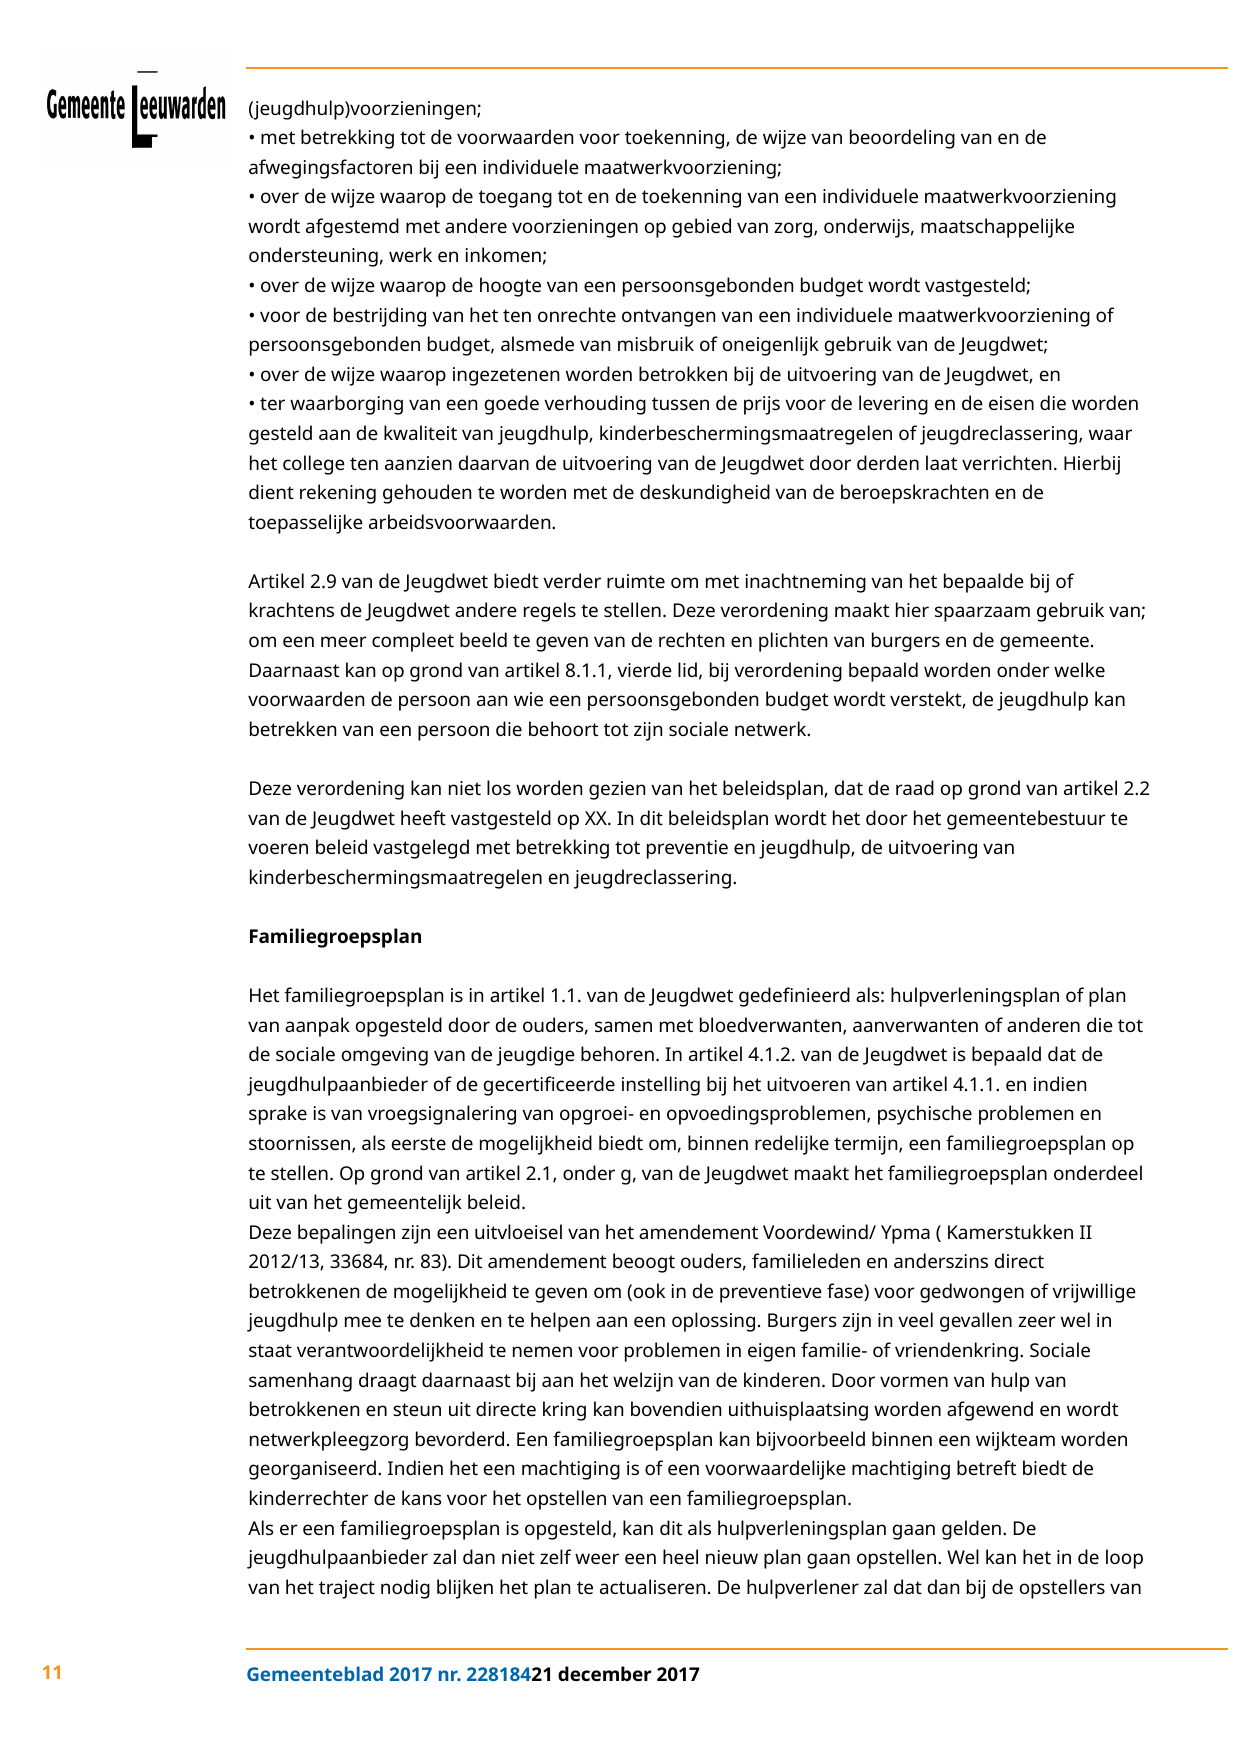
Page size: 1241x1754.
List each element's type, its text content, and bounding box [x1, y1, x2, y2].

text Deze bepalingen zijn een uitvloeisel van het amendement Voordewind/ Ypma ( Kamerstukken II 2012/13, 33684, nr. 83). Dit amendement beoogt ouders, familieleden en anderszins direct betrokkenen de mogelijkheid te geven om (ook in de preventieve fase) voor gedwongen of vrijwillige jeugdhulp mee te denken en te helpen aan een oplossing. Burgers zijn in veel gevallen zeer wel in staat verantwoordelijkheid te nemen voor problemen in eigen familie- of vriendenkring. Sociale samenhang draagt daarnaast bij aan het welzijn van de kinderen. Door vormen van hulp van betrokkenen en steun uit directe kring kan bovendien uithuisplaatsing worden afgewend en wordt netwerkpleegzorg bevorderd. Een familiegroepsplan kan bijvoorbeeld binnen een wijkteam worden georganiseerd. Indien het een machtiging is of een voorwaardelijke machtiging betreft biedt de kinderrechter de kans voor het opstellen van een familiegroepsplan. [248, 1219, 1152, 1511]
picture [41, 47, 231, 172]
text Als er een familiegroepsplan is opgesteld, kan dit als hulpverleningsplan gaan gelden. De jeugdhulpaanbieder zal dan niet zelf weer een heel nieuw plan gaan opstellen. Wel kan het in de loop van het traject nodig blijken het plan te actualiseren. De hulpverlener zal dat dan bij de opstellers van [248, 1515, 1152, 1600]
text • met betrekking tot de voorwaarden voor toekenning, de wijze van beoordeling van en de afwegingsfactoren bij een individuele maatwerkvoorziening; [248, 124, 1152, 180]
text (jeugdhulp)voorzieningen; [248, 95, 1152, 121]
text • over de wijze waarop de toegang tot en de toekenning van een individuele maatwerkvoorziening wordt afgestemd met andere voorzieningen op gebied van zorg, onderwijs, maatschappelijke ondersteuning, werk en inkomen; [248, 183, 1152, 268]
text • voor de bestrijding van het ten onrechte ontvangen van een individuele maatwerkvoorziening of persoonsgebonden budget, alsmede van misbruik of oneigenlijk gebruik van de Jeugdwet; [248, 302, 1152, 357]
text • ter waarborging van een goede verhouding tussen de prijs voor de levering en de eisen die worden gesteld aan de kwaliteit van jeugdhulp, kinderbeschermingsmaatregelen of jeugdreclassering, waar het college ten aanzien daarvan de uitvoering van de Jeugdwet door derden laat verrichten. Hierbij dient rekening gehouden te worden met de deskundigheid van de beroepskrachten en de toepasselijke arbeidsvoorwaarden. [248, 391, 1152, 535]
text • over de wijze waarop de hoogte van een persoonsgebonden budget wordt vastgesteld; [248, 272, 1152, 298]
text Familiegroepsplan [248, 923, 1152, 949]
text Artikel 2.9 van de Jeugdwet biedt verder ruimte om met inachtneming van het bepaalde bij of krachtens de Jeugdwet andere regels te stellen. Deze verordening maakt hier spaarzaam gebruik van; om een meer compleet beeld te geven van de rechten en plichten van burgers en de gemeente. Daarnaast kan op grond van artikel 8.1.1, vierde lid, bij verordening bepaald worden onder welke voorwaarden de persoon aan wie een persoonsgebonden budget wordt verstekt, de jeugdhulp kan betrekken van een persoon die behoort tot zijn sociale netwerk. [248, 568, 1152, 742]
text Het familiegroepsplan is in artikel 1.1. van de Jeugdwet gedefinieerd als: hulpverleningsplan of plan van aanpak opgesteld door de ouders, samen met bloedverwanten, aanverwanten of anderen die tot de sociale omgeving van de jeugdige behoren. In artikel 4.1.2. van de Jeugdwet is bepaald dat de jeugdhulpaanbieder of de gecertificeerde instelling bij het uitvoeren van artikel 4.1.1. en indien sprake is van vroegsignalering van opgroei- en opvoedingsproblemen, psychische problemen en stoornissen, als eerste de mogelijkheid biedt om, binnen redelijke termijn, een familiegroepsplan op te stellen. Op grond van artikel 2.1, onder g, van de Jeugdwet maakt het familiegroepsplan onderdeel uit van het gemeentelijk beleid. [248, 982, 1152, 1215]
text • over de wijze waarop ingezetenen worden betrokken bij de uitvoering van de Jeugdwet, en [248, 361, 1152, 387]
text Deze verordening kan niet los worden gezien van het beleidsplan, dat de raad op grond van artikel 2.2 van de Jeugdwet heeft vastgesteld op XX. In dit beleidsplan wordt het door het gemeentebestuur te voeren beleid vastgelegd met betrekking tot preventie en jeugdhulp, de uitvoering van kinderbeschermingsmaatregelen en jeugdreclassering. [248, 775, 1152, 890]
